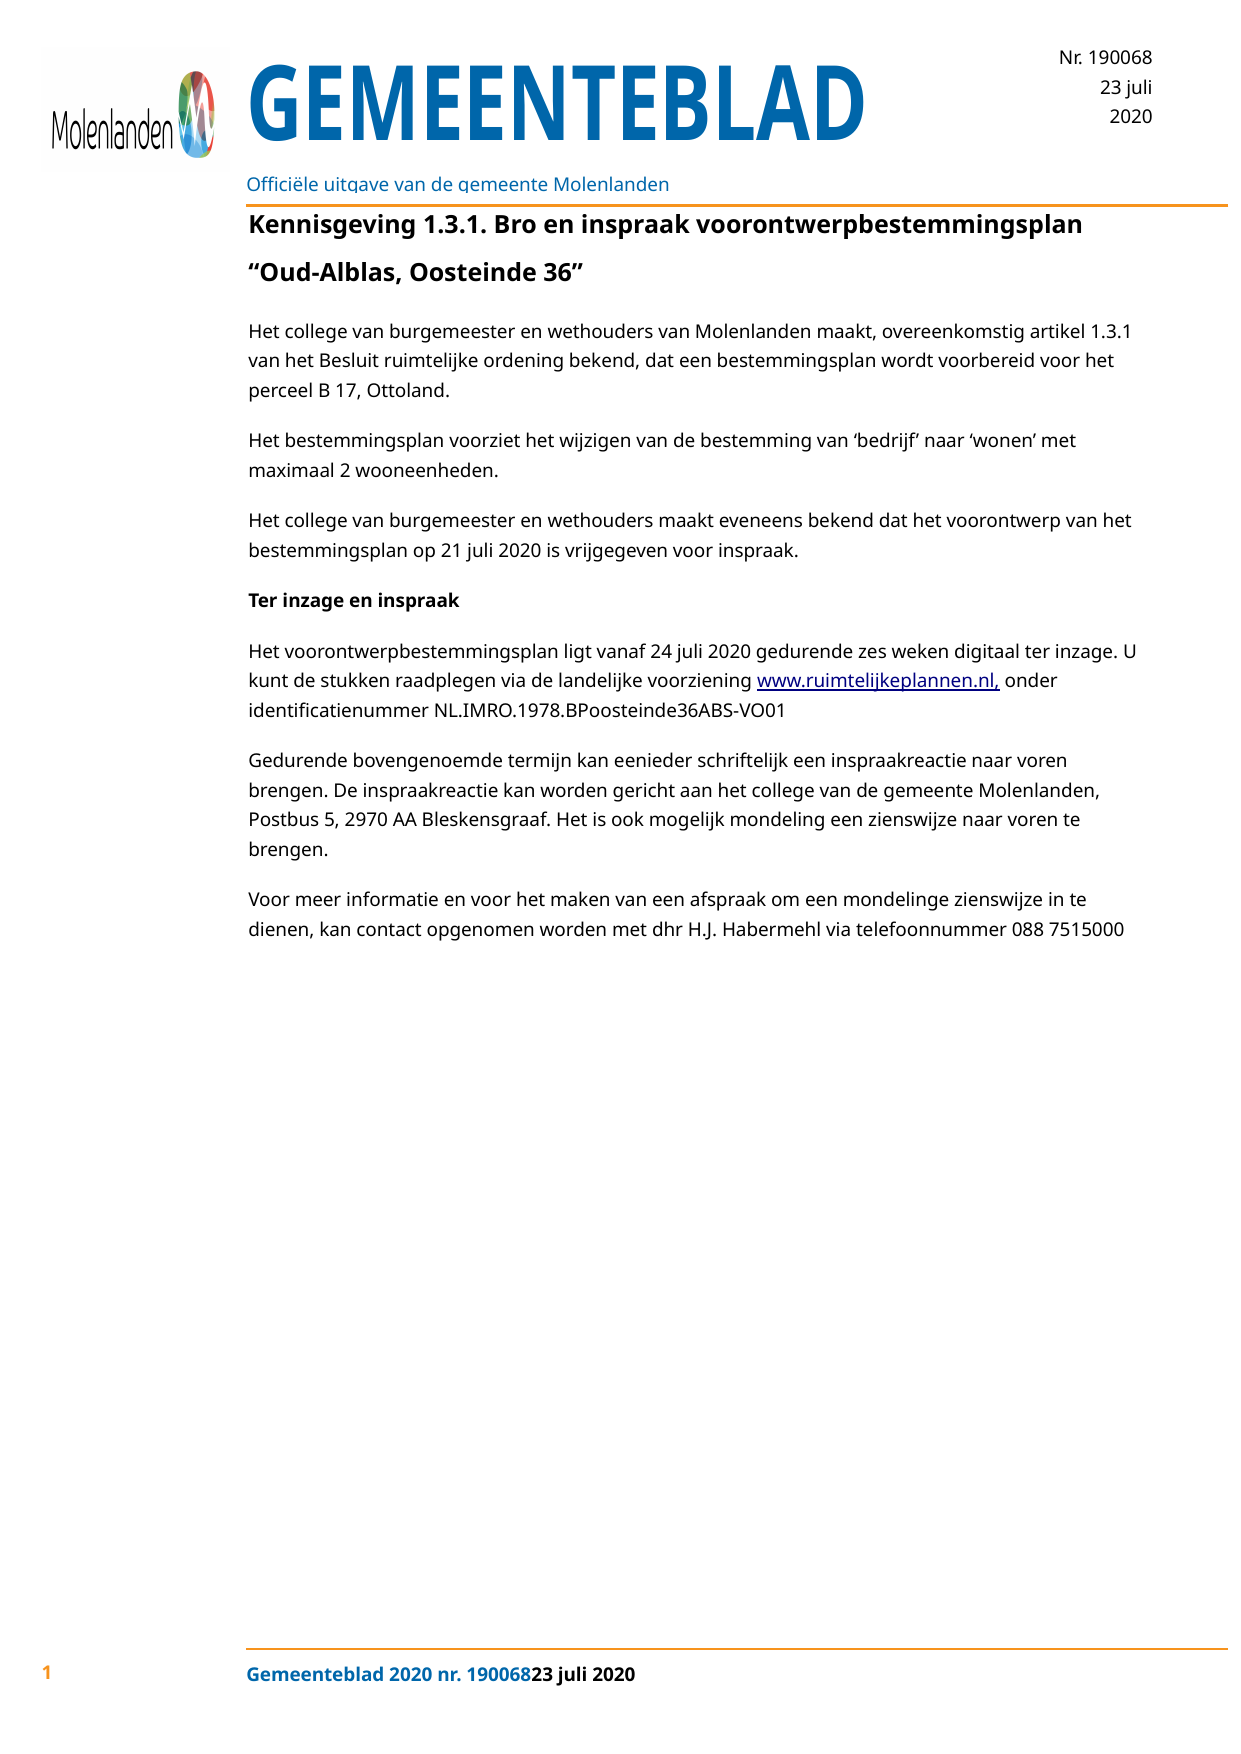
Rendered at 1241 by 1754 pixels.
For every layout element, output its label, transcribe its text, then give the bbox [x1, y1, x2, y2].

text Voor meer informatie en voor het maken van een afspraak om een mondelinge zienswijze in te dienen, kan contact opgenomen worden met dhr H.J. Habermehl via telefoonnummer 088 7515000 [248, 887, 1152, 942]
text Het voorontwerpbestemmingsplan ligt vanaf 24 juli 2020 gedurende zes weken digitaal ter inzage. U kunt de stukken raadplegen via de landelijke voorziening www.ruimtelijkeplannen.nl, onder identificatienummer NL.IMRO.1978.BPoosteinde36ABS-VO01 [248, 638, 1152, 723]
text Het bestemmingsplan voorziet het wijzigen van de bestemming van ‘bedrijf’ naar ‘wonen’ met maximaal 2 wooneenheden. [248, 427, 1152, 483]
text Ter inzage en inspraak [248, 587, 1152, 613]
text Het college van burgemeester en wethouders van Molenlanden maakt, overeenkomstig artikel 1.3.1 van het Besluit ruimtelijke ordening bekend, dat een bestemmingsplan wordt voorbereid voor het perceel B 17, Ottoland. [248, 318, 1152, 403]
picture [41, 47, 231, 172]
text Gedurende bovengenoemde termijn kan eenieder schriftelijk een inspraakreactie naar voren brengen. De inspraakreactie kan worden gericht aan het college van de gemeente Molenlanden, Postbus 5, 2970 AA Bleskensgraaf. Het is ook mogelijk mondeling een zienswijze naar voren te brengen. [248, 747, 1152, 862]
text Het college van burgemeester en wethouders maakt eveneens bekend dat het voorontwerp van het bestemmingsplan op 21 juli 2020 is vrijgegeven voor inspraak. [248, 507, 1152, 563]
text Kennisgeving 1.3.1. Bro en inspraak voorontwerpbestemmingsplan “Oud-Alblas, Oosteinde 36” [248, 207, 1152, 288]
